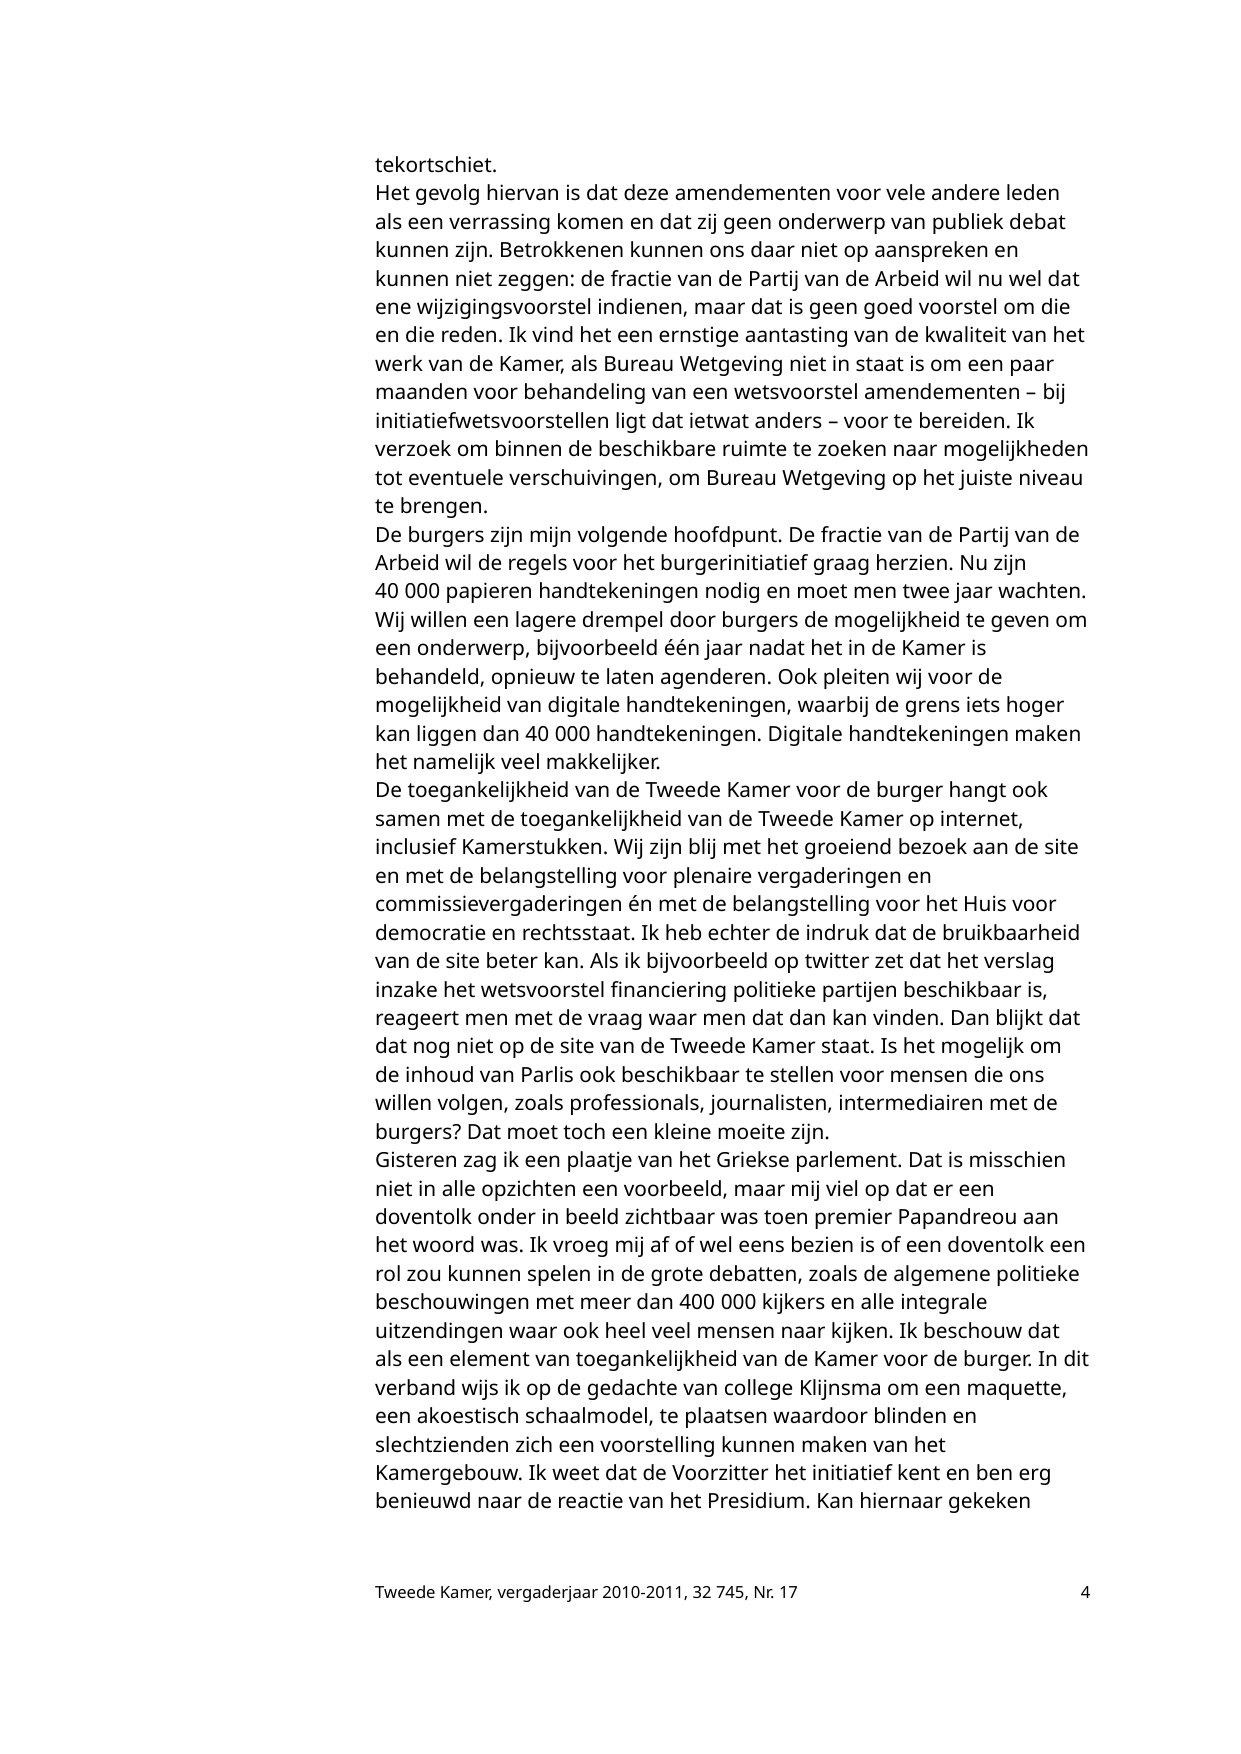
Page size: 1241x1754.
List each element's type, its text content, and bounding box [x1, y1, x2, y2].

text Het gevolg hiervan is dat deze amendementen voor vele andere leden als een verrassing komen en dat zij geen onderwerp van publiek debat kunnen zijn. Betrokkenen kunnen ons daar niet op aanspreken en kunnen niet zeggen: de fractie van de Partij van de Arbeid wil nu wel dat ene wijzigingsvoorstel indienen, maar dat is geen goed voorstel om die en die reden. Ik vind het een ernstige aantasting van de kwaliteit van het werk van de Kamer, als Bureau Wetgeving niet in staat is om een paar maanden voor behandeling van een wetsvoorstel amendementen – bij initiatiefwetsvoorstellen ligt dat ietwat anders – voor te bereiden. Ik verzoek om binnen de beschikbare ruimte te zoeken naar mogelijkheden tot eventuele verschuivingen, om Bureau Wetgeving op het juiste niveau te brengen. [375, 178, 1090, 520]
text tekortschiet. [375, 150, 1090, 178]
text De toegankelijkheid van de Tweede Kamer voor de burger hangt ook samen met de toegankelijkheid van de Tweede Kamer op internet, inclusief Kamerstukken. Wij zijn blij met het groeiend bezoek aan de site en met de belangstelling voor plenaire vergaderingen en commissievergaderingen én met de belangstelling voor het Huis voor democratie en rechtsstaat. Ik heb echter de indruk dat de bruikbaarheid van de site beter kan. Als ik bijvoorbeeld op twitter zet dat het verslag inzake het wetsvoorstel financiering politieke partijen beschikbaar is, reageert men met de vraag waar men dat dan kan vinden. Dan blijkt dat dat nog niet op de site van de Tweede Kamer staat. Is het mogelijk om de inhoud van Parlis ook beschikbaar te stellen voor mensen die ons willen volgen, zoals professionals, journalisten, intermediairen met de burgers? Dat moet toch een kleine moeite zijn. [375, 776, 1090, 1145]
text De burgers zijn mijn volgende hoofdpunt. De fractie van de Partij van de Arbeid wil de regels voor het burgerinitiatief graag herzien. Nu zijn 40 000 papieren handtekeningen nodig en moet men twee jaar wachten. Wij willen een lagere drempel door burgers de mogelijkheid te geven om een onderwerp, bijvoorbeeld één jaar nadat het in de Kamer is behandeld, opnieuw te laten agenderen. Ook pleiten wij voor de mogelijkheid van digitale handtekeningen, waarbij de grens iets hoger kan liggen dan 40 000 handtekeningen. Digitale handtekeningen maken het namelijk veel makkelijker. [375, 520, 1090, 776]
text Gisteren zag ik een plaatje van het Griekse parlement. Dat is misschien niet in alle opzichten een voorbeeld, maar mij viel op dat er een doventolk onder in beeld zichtbaar was toen premier Papandreou aan het woord was. Ik vroeg mij af of wel eens bezien is of een doventolk een rol zou kunnen spelen in de grote debatten, zoals de algemene politieke beschouwingen met meer dan 400 000 kijkers en alle integrale uitzendingen waar ook heel veel mensen naar kijken. Ik beschouw dat als een element van toegankelijkheid van de Kamer voor de burger. In dit verband wijs ik op de gedachte van college Klijnsma om een maquette, een akoestisch schaalmodel, te plaatsen waardoor blinden en slechtzienden zich een voorstelling kunnen maken van het Kamergebouw. Ik weet dat de Voorzitter het initiatief kent en ben erg benieuwd naar de reactie van het Presidium. Kan hiernaar gekeken [375, 1145, 1090, 1515]
